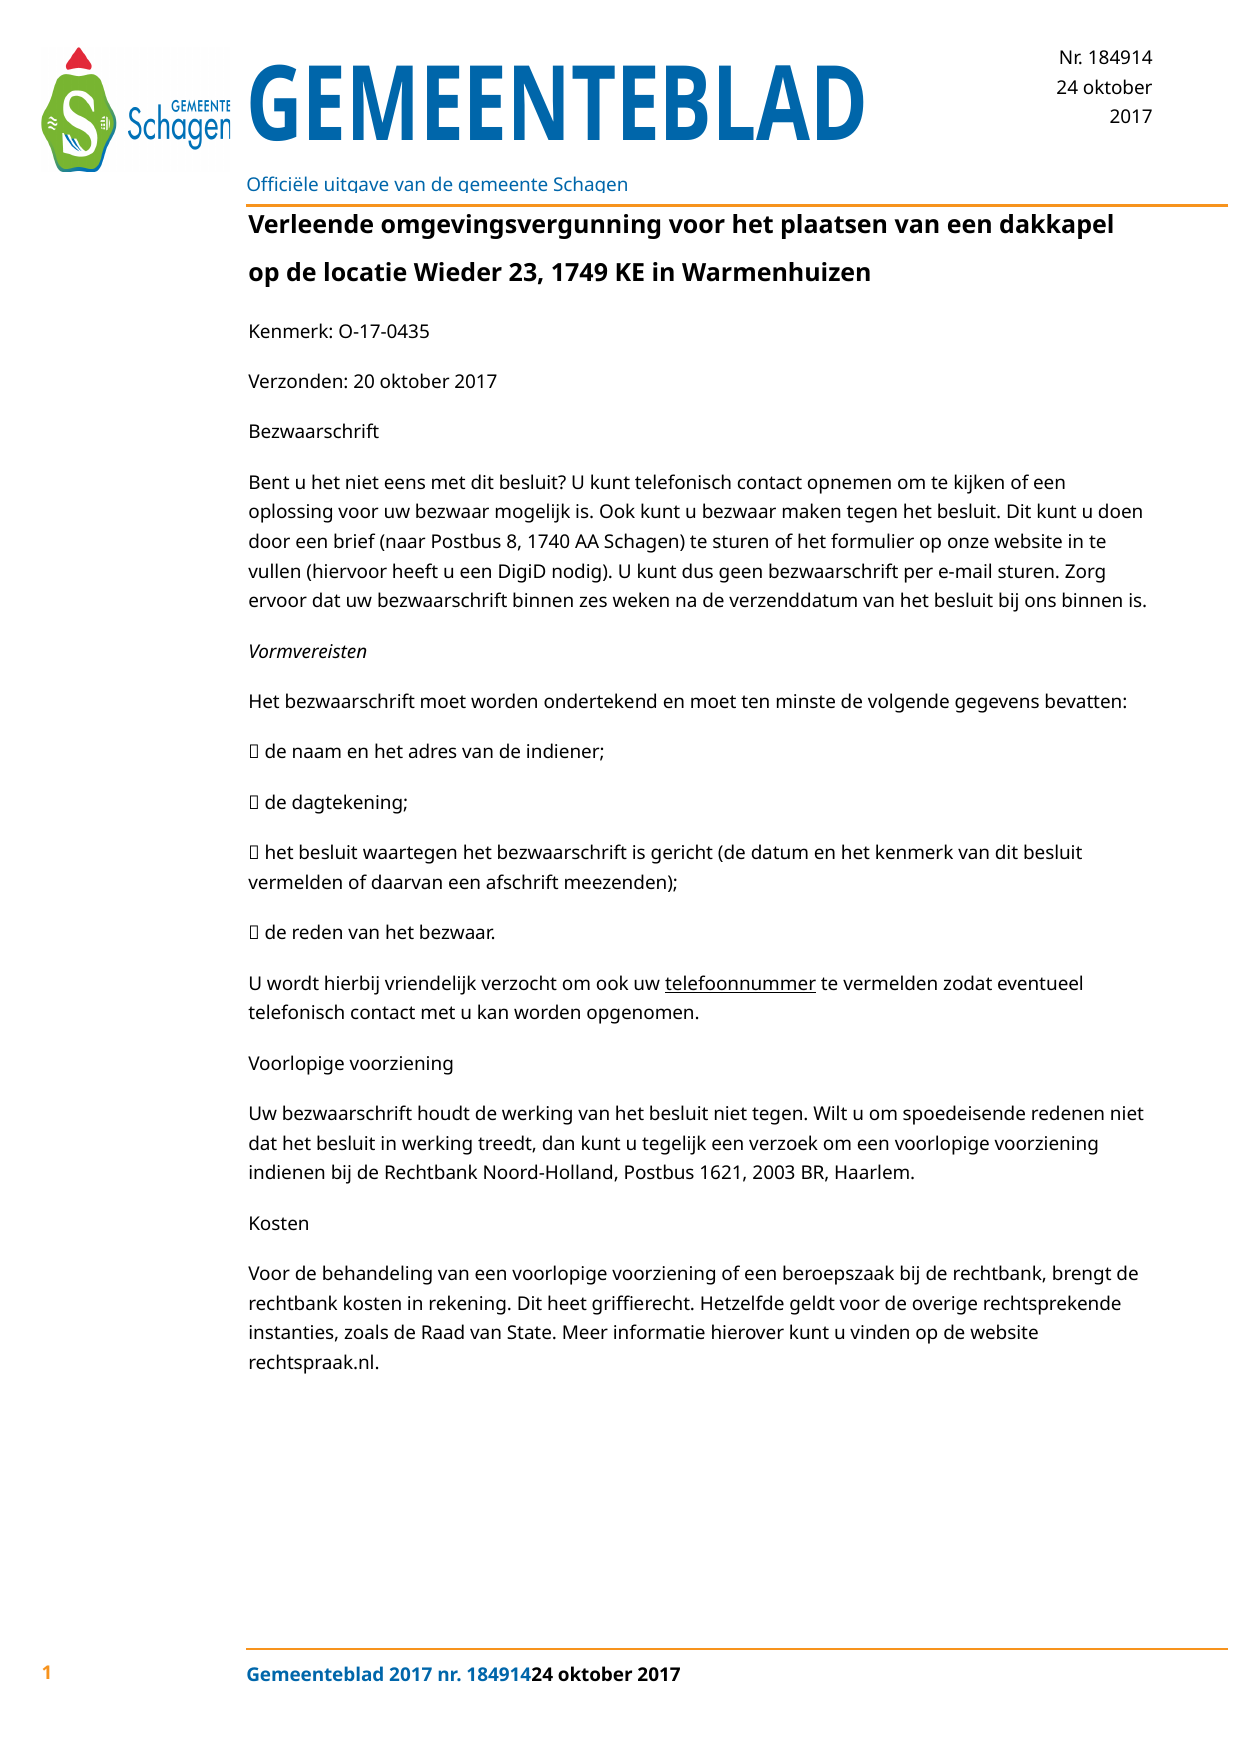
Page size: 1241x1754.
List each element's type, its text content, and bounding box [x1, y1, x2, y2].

text Bent u het niet eens met dit besluit? U kunt telefonisch contact opnemen om te kijken of een oplossing voor uw bezwaar mogelijk is. Ook kunt u bezwaar maken tegen het besluit. Dit kunt u doen door een brief (naar Postbus 8, 1740 AA Schagen) te sturen of het formulier op onze website in te vullen (hiervoor heeft u een DigiD nodig). U kunt dus geen bezwaarschrift per e-mail sturen. Zorg ervoor dat uw bezwaarschrift binnen zes weken na de verzenddatum van het besluit bij ons binnen is. [248, 469, 1152, 613]
text  de dagtekening; [248, 789, 1152, 815]
text Verzonden: 20 oktober 2017 [248, 368, 1152, 394]
text Bezwaarschrift [248, 419, 1152, 444]
text Kosten [248, 1210, 1152, 1236]
text Kenmerk: O-17-0435 [248, 318, 1152, 344]
text U wordt hierbij vriendelijk verzocht om ook uw telefoonnummer te vermelden zodat eventueel telefonisch contact met u kan worden opgenomen. [248, 970, 1152, 1025]
text Het bezwaarschrift moet worden ondertekend en moet ten minste de volgende gegevens bevatten: [248, 688, 1152, 714]
text  de naam en het adres van de indiener; [248, 739, 1152, 764]
text Voorlopige voorziening [248, 1050, 1152, 1076]
text Voor de behandeling van een voorlopige voorziening of een beroepszaak bij de rechtbank, brengt de rechtbank kosten in rekening. Dit heet griffierecht. Hetzelfde geldt voor de overige rechtsprekende instanties, zoals de Raad van State. Meer informatie hierover kunt u vinden op de website rechtspraak.nl. [248, 1260, 1152, 1375]
text  het besluit waartegen het bezwaarschrift is gericht (de datum en het kenmerk van dit besluit vermelden of daarvan een afschrift meezenden); [248, 839, 1152, 895]
text Verleende omgevingsvergunning voor het plaatsen van een dakkapel op de locatie Wieder 23, 1749 KE in Warmenhuizen [248, 207, 1152, 288]
picture [41, 47, 231, 172]
text Vormvereisten [248, 638, 1152, 664]
text  de reden van het bezwaar. [248, 919, 1152, 945]
text Uw bezwaarschrift houdt de werking van het besluit niet tegen. Wilt u om spoedeisende redenen niet dat het besluit in werking treedt, dan kunt u tegelijk een verzoek om een voorlopige voorziening indienen bij de Rechtbank Noord-Holland, Postbus 1621, 2003 BR, Haarlem. [248, 1100, 1152, 1185]
